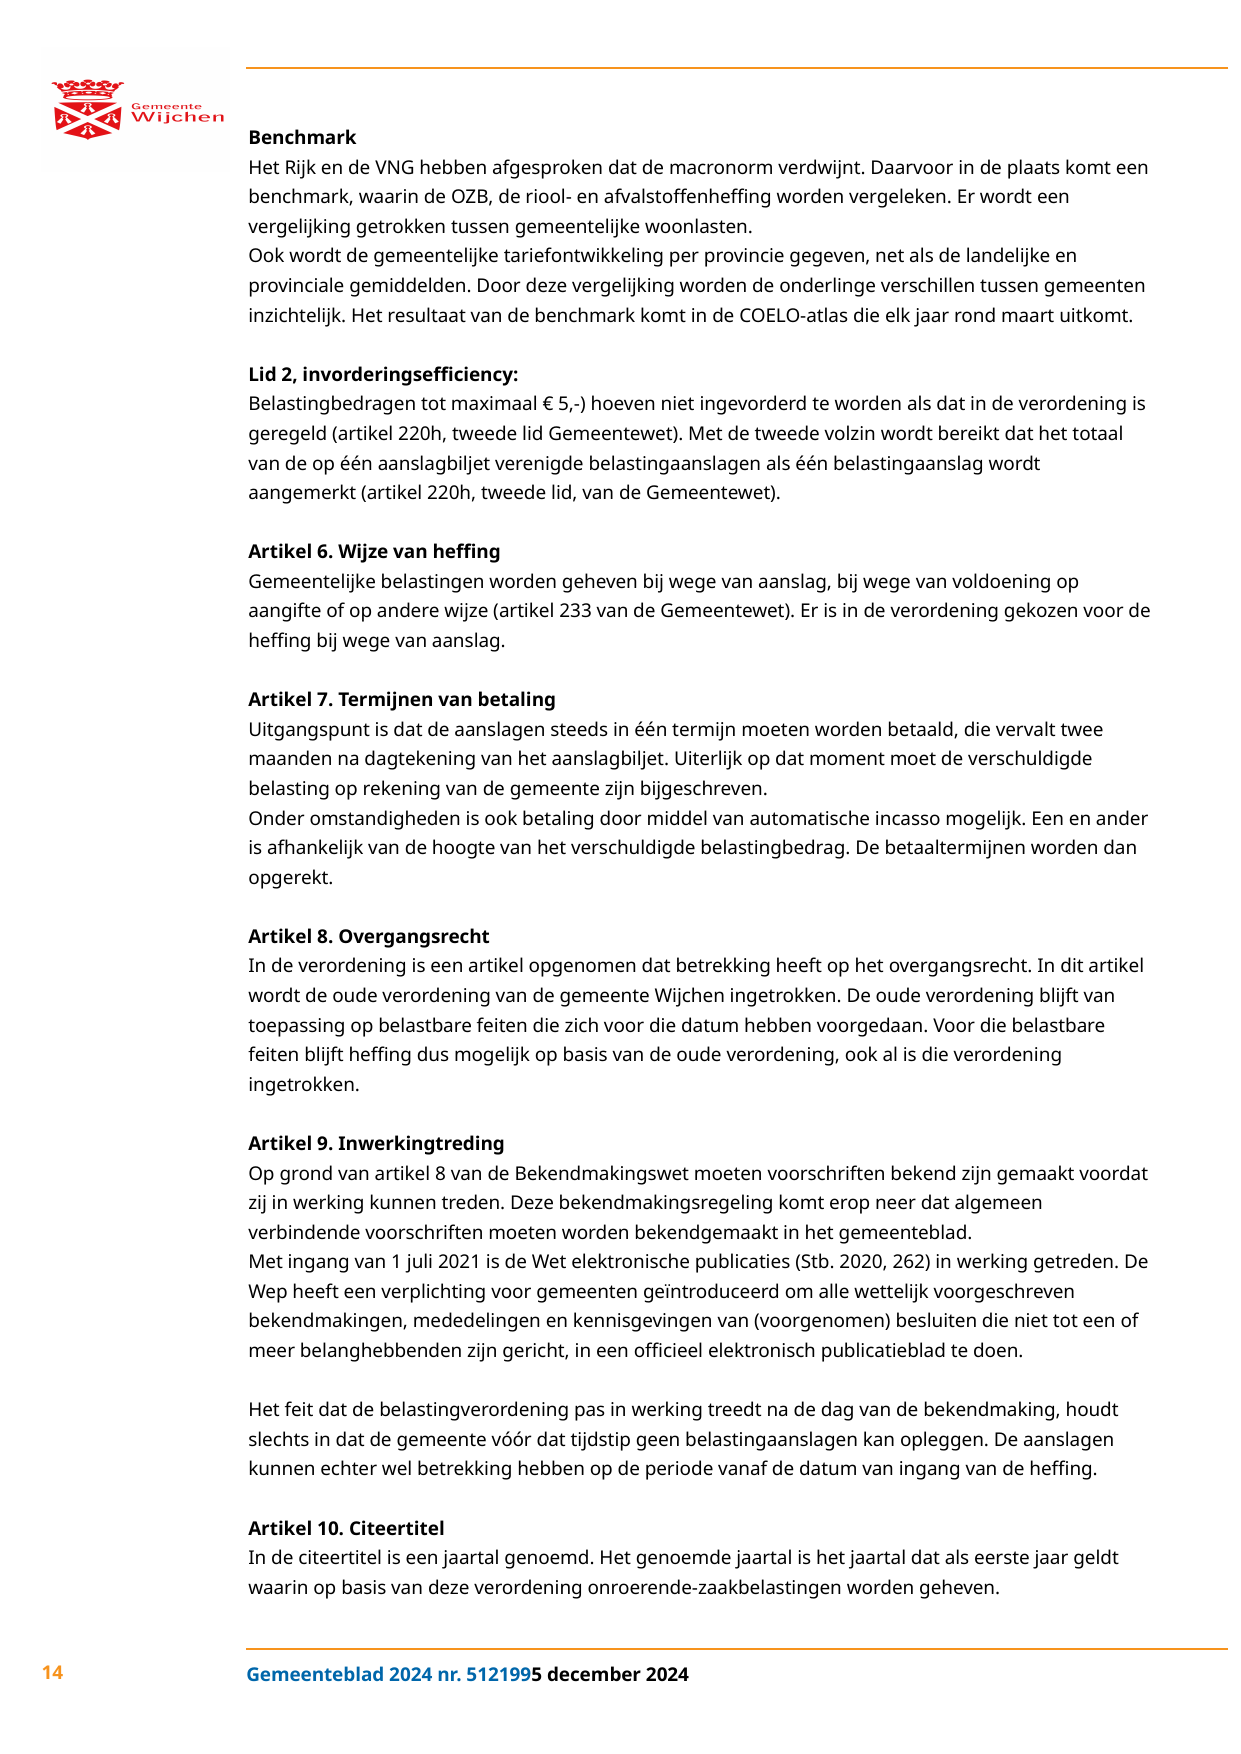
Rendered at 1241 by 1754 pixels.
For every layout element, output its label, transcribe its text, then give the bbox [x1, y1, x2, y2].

text Artikel 10. Citeertitel [248, 1515, 1152, 1541]
text Onder omstandigheden is ook betaling door middel van automatische incasso mogelijk. Een en ander is afhankelijk van de hoogte van het verschuldigde belastingbedrag. De betaaltermijnen worden dan opgerekt. [248, 805, 1152, 890]
text Artikel 7. Termijnen van betaling [248, 686, 1152, 712]
text Benchmark [248, 124, 1152, 150]
text Belastingbedragen tot maximaal € 5,-) hoeven niet ingevorderd te worden als dat in de verordening is geregeld (artikel 220h, tweede lid Gemeentewet). Met de tweede volzin wordt bereikt dat het totaal van de op één aanslagbiljet verenigde belastingaanslagen als één belastingaanslag wordt aangemerkt (artikel 220h, tweede lid, van de Gemeentewet). [248, 391, 1152, 505]
text Artikel 9. Inwerkingtreding [248, 1130, 1152, 1156]
text Het Rijk en de VNG hebben afgesproken dat de macronorm verdwijnt. Daarvoor in de plaats komt een benchmark, waarin de OZB, de riool- en afvalstoffenheffing worden vergeleken. Er wordt een vergelijking getrokken tussen gemeentelijke woonlasten. [248, 154, 1152, 239]
text In de verordening is een artikel opgenomen dat betrekking heeft op het overgangsrecht. In dit artikel wordt de oude verordening van de gemeente Wijchen ingetrokken. De oude verordening blijft van toepassing op belastbare feiten die zich voor die datum hebben voorgedaan. Voor die belastbare feiten blijft heffing dus mogelijk op basis van de oude verordening, ook al is die verordening ingetrokken. [248, 953, 1152, 1097]
text Gemeentelijke belastingen worden geheven bij wege van aanslag, bij wege van voldoening op aangifte of op andere wijze (artikel 233 van de Gemeentewet). Er is in de verordening gekozen voor de heffing bij wege van aanslag. [248, 568, 1152, 653]
text Ook wordt de gemeentelijke tariefontwikkeling per provincie gegeven, net als de landelijke en provinciale gemiddelden. Door deze vergelijking worden de onderlinge verschillen tussen gemeenten inzichtelijk. Het resultaat van de benchmark komt in de COELO-atlas die elk jaar rond maart uitkomt. [248, 243, 1152, 328]
text Met ingang van 1 juli 2021 is de Wet elektronische publicaties (Stb. 2020, 262) in werking getreden. De Wep heeft een verplichting voor gemeenten geïntroduceerd om alle wettelijk voorgeschreven bekendmakingen, mededelingen en kennisgevingen van (voorgenomen) besluiten die niet tot een of meer belanghebbenden zijn gericht, in een officieel elektronisch publicatieblad te doen. [248, 1248, 1152, 1363]
text Het feit dat de belastingverordening pas in werking treedt na de dag van de bekendmaking, houdt slechts in dat de gemeente vóór dat tijdstip geen belastingaanslagen kan opleggen. De aanslagen kunnen echter wel betrekking hebben op de periode vanaf de datum van ingang van de heffing. [248, 1396, 1152, 1481]
picture [41, 47, 231, 172]
text Lid 2, invorderingsefficiency: [248, 361, 1152, 387]
text Artikel 8. Overgangsrecht [248, 923, 1152, 949]
text Artikel 6. Wijze van heffing [248, 538, 1152, 564]
text Uitgangspunt is dat de aanslagen steeds in één termijn moeten worden betaald, die vervalt twee maanden na dagtekening van het aanslagbiljet. Uiterlijk op dat moment moet de verschuldigde belasting op rekening van de gemeente zijn bijgeschreven. [248, 716, 1152, 801]
text In de citeertitel is een jaartal genoemd. Het genoemde jaartal is het jaartal dat als eerste jaar geldt waarin op basis van deze verordening onroerende-zaakbelastingen worden geheven. [248, 1544, 1152, 1600]
text Op grond van artikel 8 van de Bekendmakingswet moeten voorschriften bekend zijn gemaakt voordat zij in werking kunnen treden. Deze bekendmakingsregeling komt erop neer dat algemeen verbindende voorschriften moeten worden bekendgemaakt in het gemeenteblad. [248, 1160, 1152, 1245]
